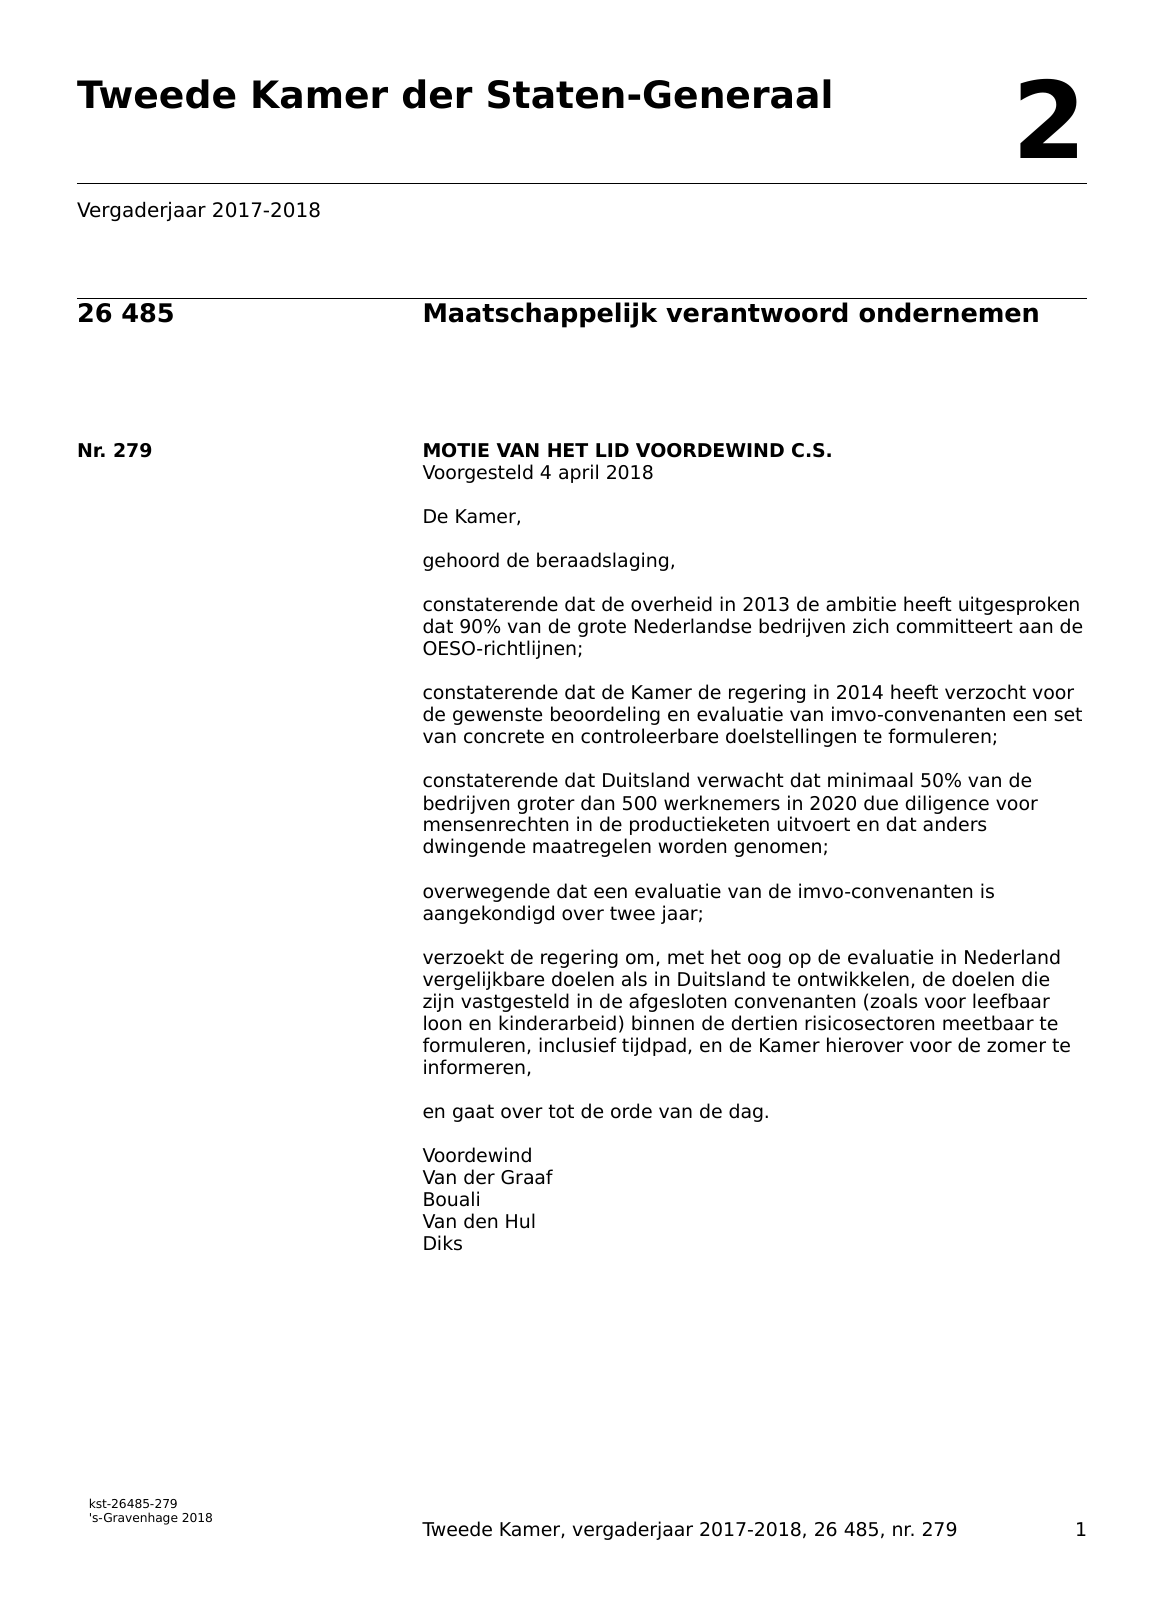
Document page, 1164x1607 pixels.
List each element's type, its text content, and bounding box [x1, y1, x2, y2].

text constaterende dat de overheid in 2013 de ambitie heeft uitgesproken dat 90% van de grote Nederlandse bedrijven zich committeert aan de OESO-richtlijnen; [422, 594, 1087, 660]
table_header Tweede Kamer der Staten-Generaal [77, 59, 886, 183]
text Bouali [422, 1189, 1087, 1211]
subtitle Nr. 279 MOTIE VAN HET LID VOORDEWIND C.S. [77, 440, 1087, 462]
text Voorgesteld 4 april 2018 [422, 462, 1087, 484]
text 's-Gravenhage 2018 [88, 1511, 323, 1525]
text Voordewind [422, 1145, 1087, 1167]
text Van den Hul [422, 1211, 1087, 1233]
text constaterende dat de Kamer de regering in 2014 heeft verzocht voor de gewenste beoordeling en evaluatie van imvo-convenanten een set van concrete en controleerbare doelstellingen te formuleren; [422, 682, 1087, 748]
text overwegende dat een evaluatie van de imvo-convenanten is aangekondigd over twee jaar; [422, 881, 1087, 924]
table_cell Vergaderjaar 2017-2018 [77, 184, 1087, 298]
table_header 2 [886, 59, 1087, 183]
text Van der Graaf [422, 1167, 1087, 1189]
text verzoekt de regering om, met het oog op de evaluatie in Nederland vergelijkbare doelen als in Duitsland te ontwikkelen, de doelen die zijn vastgesteld in de afgesloten convenanten (zoals voor leefbaar loon en kinderarbeid) binnen de dertien risicosectoren meetbaar te formuleren, inclusief tijdpad, en de Kamer hierover voor de zomer te informeren, [422, 947, 1087, 1078]
subtitle 26 485 Maatschappelijk verantwoord ondernemen [77, 299, 1087, 329]
text De Kamer, [422, 506, 1087, 528]
text gehoord de beraadslaging, [422, 550, 1087, 572]
text en gaat over tot de orde van de dag. [422, 1101, 1087, 1123]
text Diks [422, 1233, 1087, 1255]
text constaterende dat Duitsland verwacht dat minimaal 50% van de bedrijven groter dan 500 werknemers in 2020 due diligence voor mensenrechten in de productieketen uitvoert en dat anders dwingende maatregelen worden genomen; [422, 770, 1087, 858]
text kst-26485-279 [88, 1497, 323, 1511]
